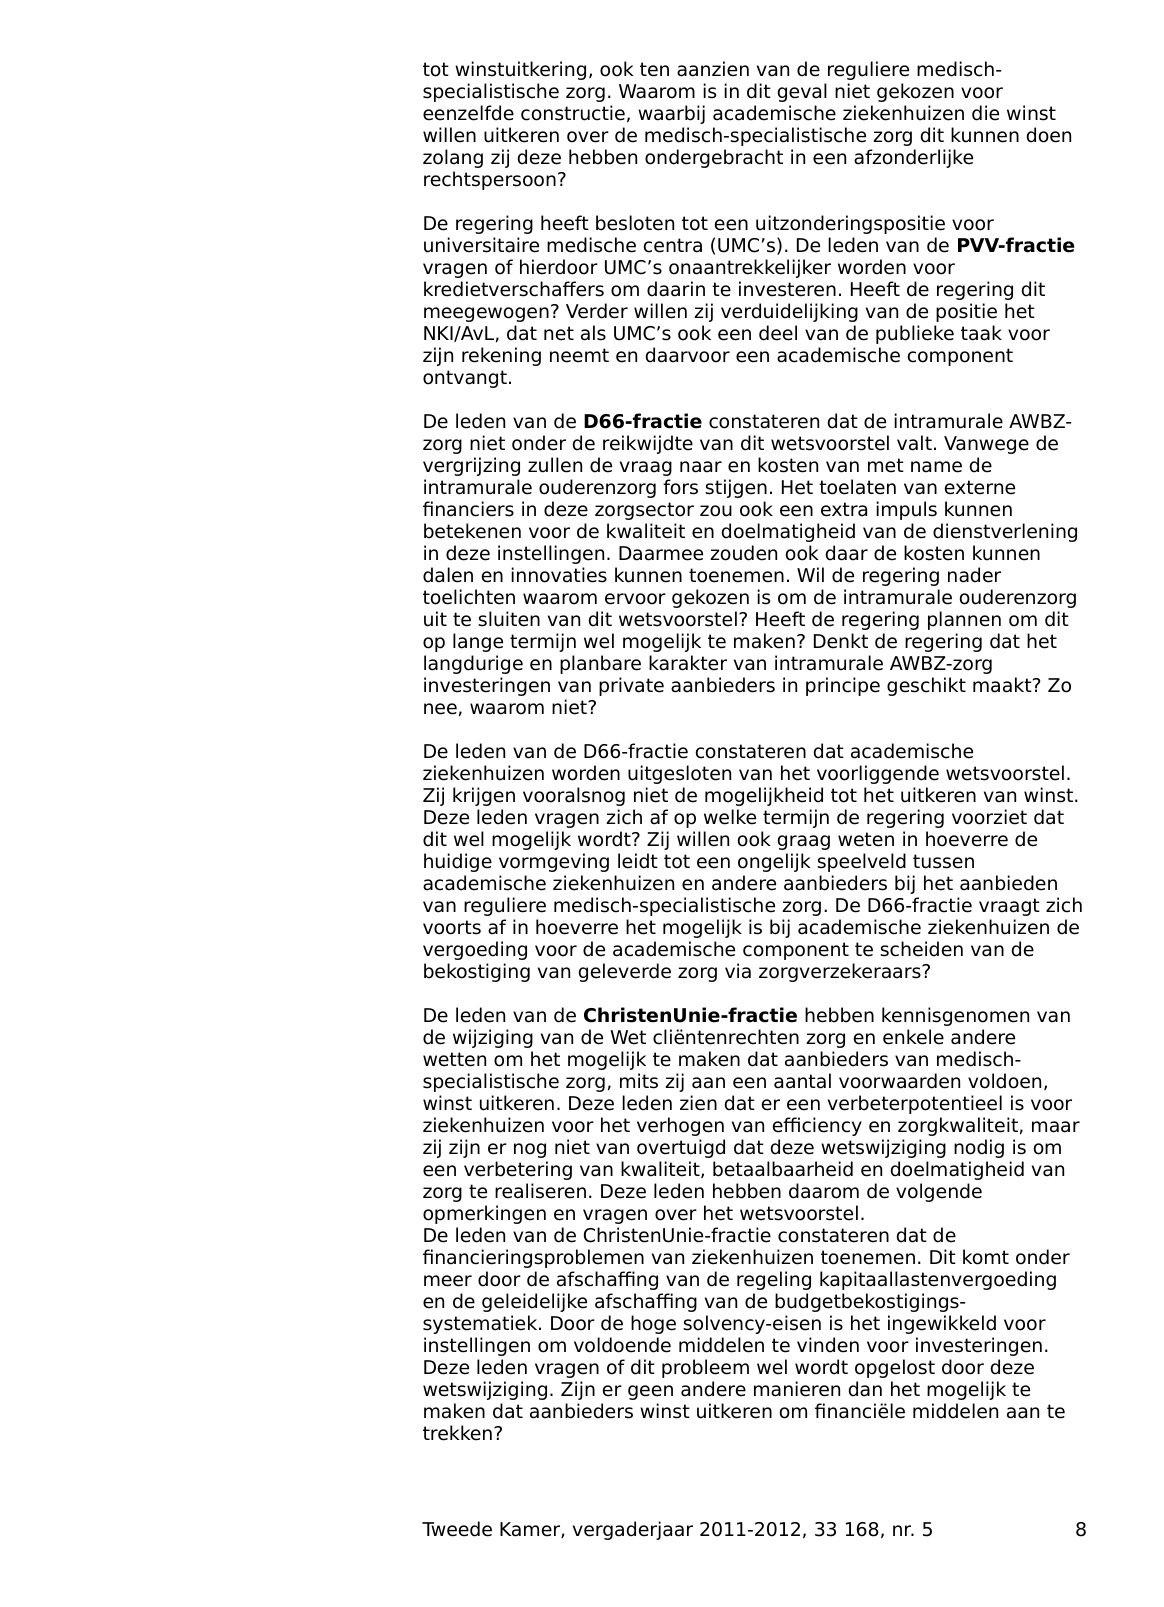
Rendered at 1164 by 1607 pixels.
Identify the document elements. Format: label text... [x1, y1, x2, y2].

text De leden van de D66-fractie constateren dat de intramurale AWBZ-zorg niet onder de reikwijdte van dit wetsvoorstel valt. Vanwege de vergrijzing zullen de vraag naar en kosten van met name de intramurale ouderenzorg fors stijgen. Het toelaten van externe financiers in deze zorgsector zou ook een extra impuls kunnen betekenen voor de kwaliteit en doelmatigheid van de dienstverlening in deze instellingen. Daarmee zouden ook daar de kosten kunnen dalen en innovaties kunnen toenemen. Wil de regering nader toelichten waarom ervoor gekozen is om de intramurale ouderenzorg uit te sluiten van dit wetsvoorstel? Heeft de regering plannen om dit op lange termijn wel mogelijk te maken? Denkt de regering dat het langdurige en planbare karakter van intramurale AWBZ-zorg investeringen van private aanbieders in principe geschikt maakt? Zo nee, waarom niet? [422, 411, 1087, 719]
text De leden van de ChristenUnie-fractie hebben kennisgenomen van de wijziging van de Wet cliëntenrechten zorg en enkele andere wetten om het mogelijk te maken dat aanbieders van medisch-specialistische zorg, mits zij aan een aantal voorwaarden voldoen, winst uitkeren. Deze leden zien dat er een verbeterpotentieel is voor ziekenhuizen voor het verhogen van efficiency en zorgkwaliteit, maar zij zijn er nog niet van overtuigd dat deze wetswijziging nodig is om een verbetering van kwaliteit, betaalbaarheid en doelmatigheid van zorg te realiseren. Deze leden hebben daarom de volgende opmerkingen en vragen over het wetsvoorstel. [422, 1005, 1087, 1225]
text tot winstuitkering, ook ten aanzien van de reguliere medisch-specialistische zorg. Waarom is in dit geval niet gekozen voor eenzelfde constructie, waarbij academische ziekenhuizen die winst willen uitkeren over de medisch-specialistische zorg dit kunnen doen zolang zij deze hebben ondergebracht in een afzonderlijke rechtspersoon? [422, 59, 1087, 191]
text De leden van de ChristenUnie-fractie constateren dat de financieringsproblemen van ziekenhuizen toenemen. Dit komt onder meer door de afschaffing van de regeling kapitaallastenvergoeding en de geleidelijke afschaffing van de budgetbekostigings-systematiek. Door de hoge solvency-eisen is het ingewikkeld voor instellingen om voldoende middelen te vinden voor investeringen. Deze leden vragen of dit probleem wel wordt opgelost door deze wetswijziging. Zijn er geen andere manieren dan het mogelijk te maken dat aanbieders winst uitkeren om financiële middelen aan te trekken? [422, 1225, 1087, 1444]
text De leden van de D66-fractie constateren dat academische ziekenhuizen worden uitgesloten van het voorliggende wetsvoorstel. Zij krijgen vooralsnog niet de mogelijkheid tot het uitkeren van winst. Deze leden vragen zich af op welke termijn de regering voorziet dat dit wel mogelijk wordt? Zij willen ook graag weten in hoeverre de huidige vormgeving leidt tot een ongelijk speelveld tussen academische ziekenhuizen en andere aanbieders bij het aanbieden van reguliere medisch-specialistische zorg. De D66-fractie vraagt zich voorts af in hoeverre het mogelijk is bij academische ziekenhuizen de vergoeding voor de academische component te scheiden van de bekostiging van geleverde zorg via zorgverzekeraars? [422, 741, 1087, 983]
text De regering heeft besloten tot een uitzonderingspositie voor universitaire medische centra (UMC’s). De leden van de PVV-fractie vragen of hierdoor UMC’s onaantrekkelijker worden voor kredietverschaffers om daarin te investeren. Heeft de regering dit meegewogen? Verder willen zij verduidelijking van de positie het NKI/AvL, dat net als UMC’s ook een deel van de publieke taak voor zijn rekening neemt en daarvoor een academische component ontvangt. [422, 213, 1087, 389]
